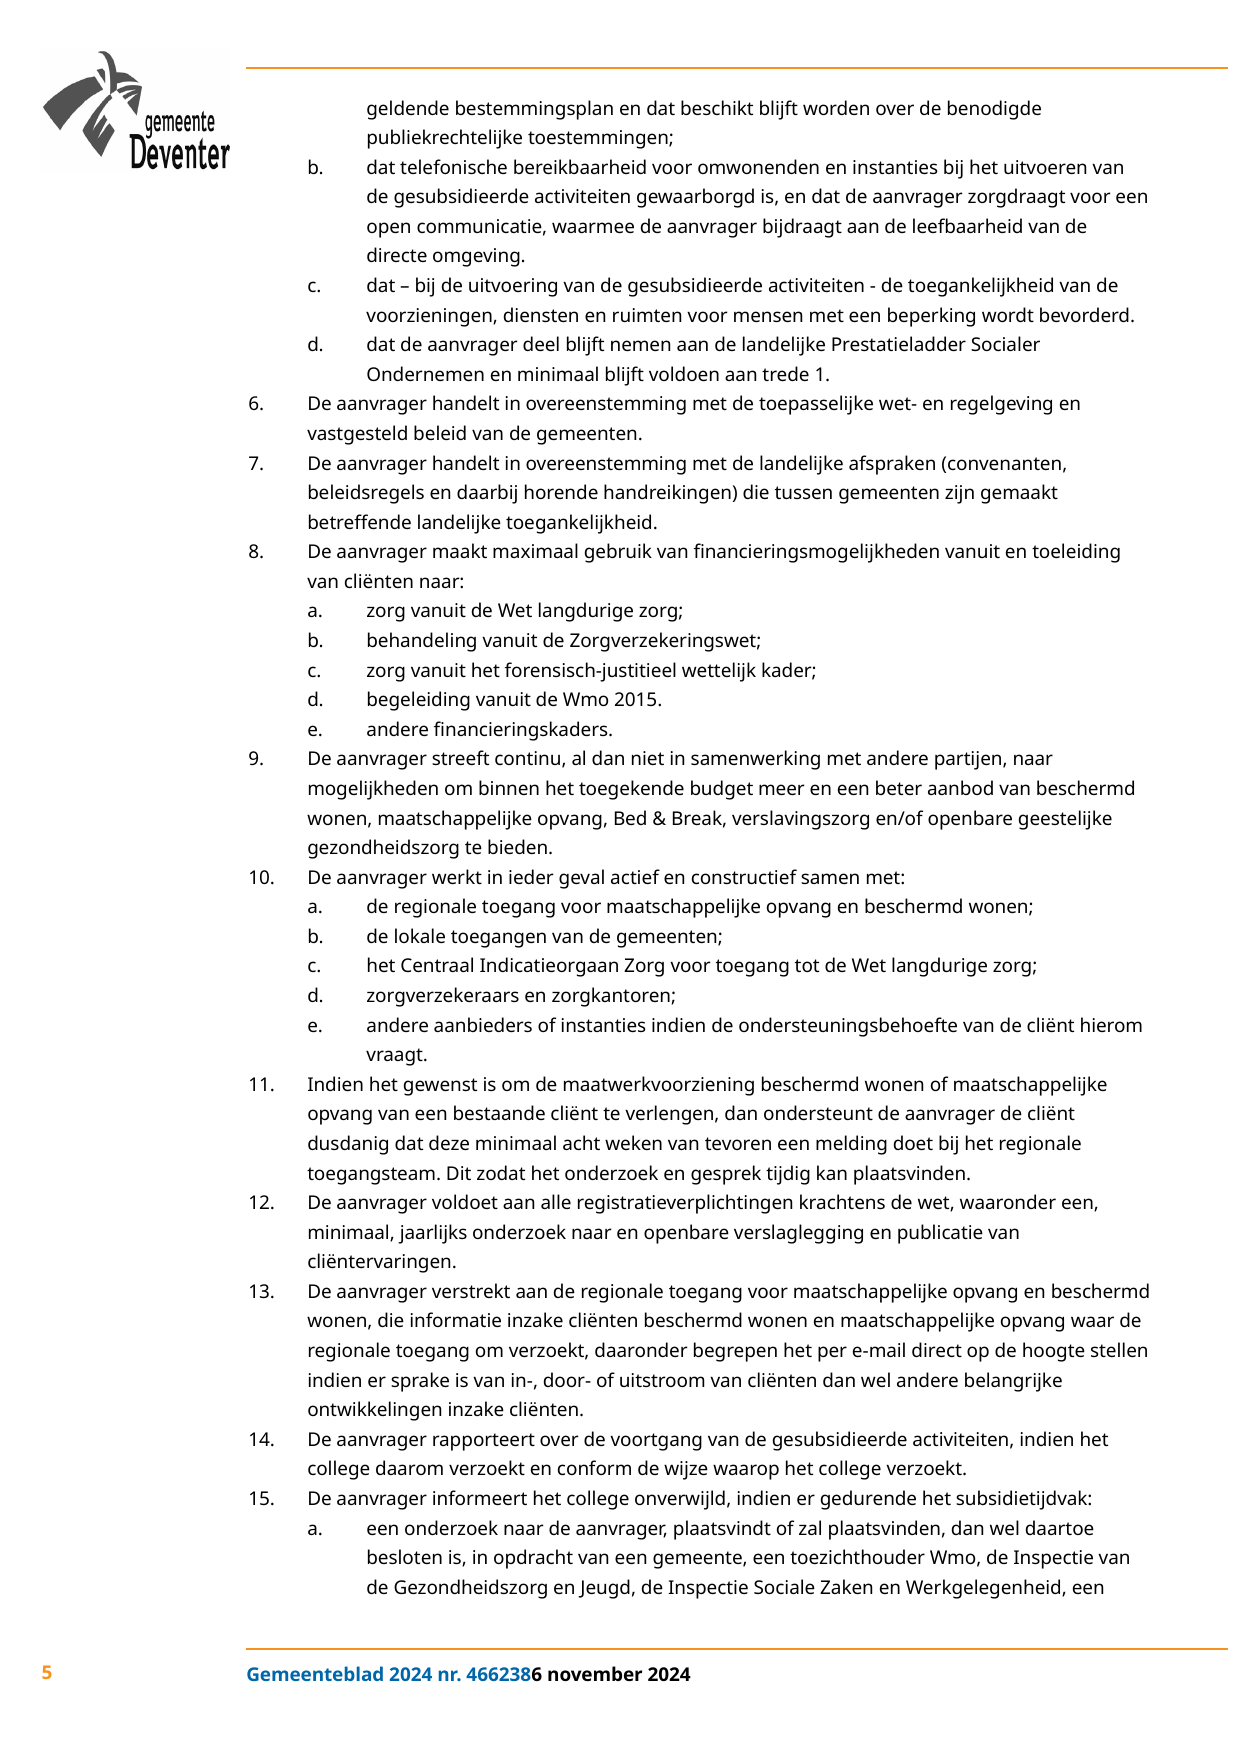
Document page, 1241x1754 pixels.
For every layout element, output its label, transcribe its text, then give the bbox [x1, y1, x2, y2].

list De aanvrager voldoet aan alle registratieverplichtingen krachtens de wet, waaronder een, minimaal, jaarlijks onderzoek naar en openbare verslaglegging en publicatie van cliëntervaringen. [248, 1189, 1152, 1274]
list geldende bestemmingsplan en dat beschikt blijft worden over de benodigde publiekrechtelijke toestemmingen; [307, 95, 1152, 150]
list het Centraal Indicatieorgaan Zorg voor toegang tot de Wet langdurige zorg; [307, 953, 1152, 978]
list Indien het gewenst is om de maatwerkvoorziening beschermd wonen of maatschappelijke opvang van een bestaande cliënt te verlengen, dan ondersteunt de aanvrager de cliënt dusdanig dat deze minimaal acht weken van tevoren een melding doet bij het regionale toegangsteam. Dit zodat het onderzoek en gesprek tijdig kan plaatsvinden. [248, 1071, 1152, 1186]
list De aanvrager handelt in overeenstemming met de toepasselijke wet- en regelgeving en vastgesteld beleid van de gemeenten. [248, 391, 1152, 446]
list De aanvrager verstrekt aan de regionale toegang voor maatschappelijke opvang en beschermd wonen, die informatie inzake cliënten beschermd wonen en maatschappelijke opvang waar de regionale toegang om verzoekt, daaronder begrepen het per e-mail direct op de hoogte stellen indien er sprake is van in-, door- of uitstroom van cliënten dan wel andere belangrijke ontwikkelingen inzake cliënten. [248, 1278, 1152, 1422]
list dat de aanvrager deel blijft nemen aan de landelijke Prestatieladder Socialer Ondernemen en minimaal blijft voldoen aan trede 1. [307, 331, 1152, 387]
list een onderzoek naar de aanvrager, plaatsvindt of zal plaatsvinden, dan wel daartoe besloten is, in opdracht van een gemeente, een toezichthouder Wmo, de Inspectie van de Gezondheidszorg en Jeugd, de Inspectie Sociale Zaken en Werkgelegenheid, een [307, 1515, 1152, 1600]
list dat – bij de uitvoering van de gesubsidieerde activiteiten - de toegankelijkheid van de voorzieningen, diensten en ruimten voor mensen met een beperking wordt bevorderd. [307, 272, 1152, 328]
list zorgverzekeraars en zorgkantoren; [307, 982, 1152, 1008]
list de lokale toegangen van de gemeenten; [307, 923, 1152, 949]
list zorg vanuit de Wet langdurige zorg; [307, 598, 1152, 623]
list De aanvrager handelt in overeenstemming met de landelijke afspraken (convenanten, beleidsregels en daarbij horende handreikingen) die tussen gemeenten zijn gemaakt betreffende landelijke toegankelijkheid. [248, 450, 1152, 535]
list zorg vanuit het forensisch-justitieel wettelijk kader; [307, 657, 1152, 683]
list De aanvrager rapporteert over de voortgang van de gesubsidieerde activiteiten, indien het college daarom verzoekt en conform de wijze waarop het college verzoekt. [248, 1426, 1152, 1481]
list andere aanbieders of instanties indien de ondersteuningsbehoefte van de cliënt hierom vraagt. [307, 1012, 1152, 1067]
list De aanvrager informeert het college onverwijld, indien er gedurende het subsidietijdvak: [248, 1485, 1152, 1511]
list begeleiding vanuit de Wmo 2015. [307, 686, 1152, 712]
list andere financieringskaders. [307, 716, 1152, 742]
list de regionale toegang voor maatschappelijke opvang en beschermd wonen; [307, 893, 1152, 919]
list behandeling vanuit de Zorgverzekeringswet; [307, 627, 1152, 653]
list dat telefonische bereikbaarheid voor omwonenden en instanties bij het uitvoeren van de gesubsidieerde activiteiten gewaarborgd is, en dat de aanvrager zorgdraagt voor een open communicatie, waarmee de aanvrager bijdraagt aan de leefbaarheid van de directe omgeving. [307, 154, 1152, 268]
list De aanvrager streeft continu, al dan niet in samenwerking met andere partijen, naar mogelijkheden om binnen het toegekende budget meer en een beter aanbod van beschermd wonen, maatschappelijke opvang, Bed & Break, verslavingszorg en/of openbare geestelijke gezondheidszorg te bieden. [248, 746, 1152, 860]
list De aanvrager werkt in ieder geval actief en constructief samen met: [248, 864, 1152, 890]
list De aanvrager maakt maximaal gebruik van financieringsmogelijkheden vanuit en toeleiding van cliënten naar: [248, 538, 1152, 594]
picture [41, 47, 231, 172]
